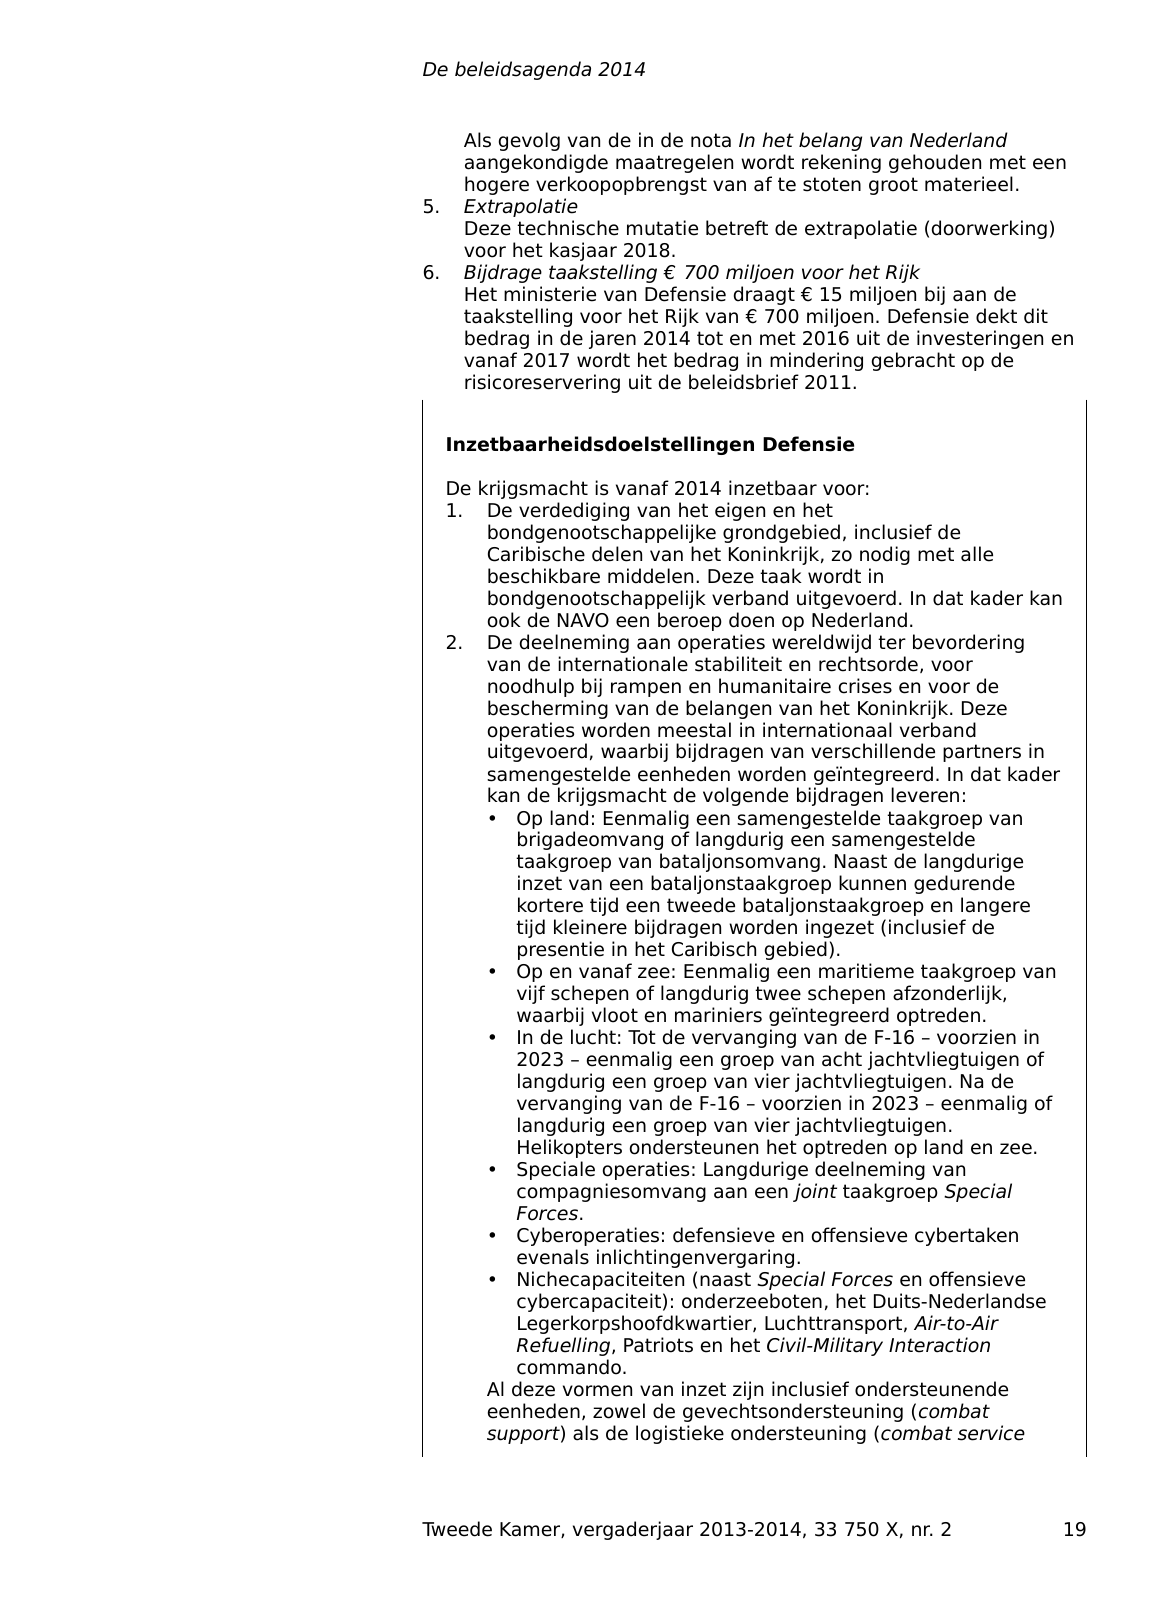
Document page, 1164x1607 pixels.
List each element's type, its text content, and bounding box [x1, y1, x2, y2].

text 6. Bijdrage taakstelling € 700 miljoen voor het Rijk [422, 262, 1087, 284]
text Het ministerie van Defensie draagt € 15 miljoen bij aan de taakstelling voor het Rijk van € 700 miljoen. Defensie dekt dit bedrag in de jaren 2014 tot en met 2016 uit de investeringen en vanaf 2017 wordt het bedrag in mindering gebracht op de risicoreservering uit de beleidsbrief 2011. [464, 284, 1087, 394]
text Deze technische mutatie betreft de extrapolatie (doorwerking) voor het kasjaar 2018. [464, 218, 1087, 262]
text 5. Extrapolatie [422, 196, 1087, 218]
table_header Inzetbaarheidsdoelstellingen Defensie De krijgsmacht is vanaf 2014 inzetbaar voor: 1. De verdediging van het eigen en het bondgenootschappelijke grondgebied, inclusief de Caribische delen van het Koninkrijk, zo nodig met alle beschikbare middelen. Deze taak wordt in bondgenootschappelijk verband uitgevoerd. In dat kader kan ook de NAVO een beroep doen op Nederland. 2. De deelneming aan operaties wereldwijd ter bevordering van de internationale stabiliteit en rechtsorde, voor noodhulp bij rampen en humanitaire crises en voor de bescherming van de belangen van het Koninkrijk. Deze operaties worden meestal in internationaal verband uitgevoerd, waarbij bijdragen van verschillende partners in samengestelde eenheden worden geïntegreerd. In dat kader kan de krijgsmacht de volgende bijdragen leveren: • Op land: Eenmalig een samengestelde taakgroep van brigadeomvang of langdurig een samengestelde taakgroep van bataljonsomvang. Naast de langdurige inzet van een bataljonstaakgroep kunnen gedurende kortere tijd een tweede bataljonstaakgroep en langere tijd kleinere bijdragen worden ingezet (inclusief de presentie in het Caribisch gebied). • Op en vanaf zee: Eenmalig een maritieme taakgroep van vijf schepen of langdurig twee schepen afzonderlijk, waarbij vloot en mariniers geïntegreerd optreden. • In de lucht: Tot de vervanging van de F-16 – voorzien in 2023 – eenmalig een groep van acht jachtvliegtuigen of langdurig een groep van vier jachtvliegtuigen. Na de vervanging van de F-16 – voorzien in 2023 – eenmalig of langdurig een groep van vier jachtvliegtuigen. Helikopters ondersteunen het optreden op land en zee. • Speciale operaties: Langdurige deelneming van compagniesomvang aan een joint taakgroep Special Forces. • Cyberoperaties: defensieve en offensieve cybertaken evenals inlichtingenvergaring. • Nichecapaciteiten (naast Special Forces en offensieve cybercapaciteit): onderzeeboten, het Duits-Nederlandse Legerkorpshoofdkwartier, Luchttransport, Air-to-Air Refuelling, Patriots en het Civil-Military Interaction commando. Al deze vormen van inzet zijn inclusief ondersteunende eenheden, zowel de gevechtsondersteuning (combat support) als de logistieke ondersteuning (combat service [423, 400, 1086, 1457]
text Als gevolg van de in de nota In het belang van Nederland aangekondigde maatregelen wordt rekening gehouden met een hogere verkoopopbrengst van af te stoten groot materieel. [464, 130, 1087, 196]
